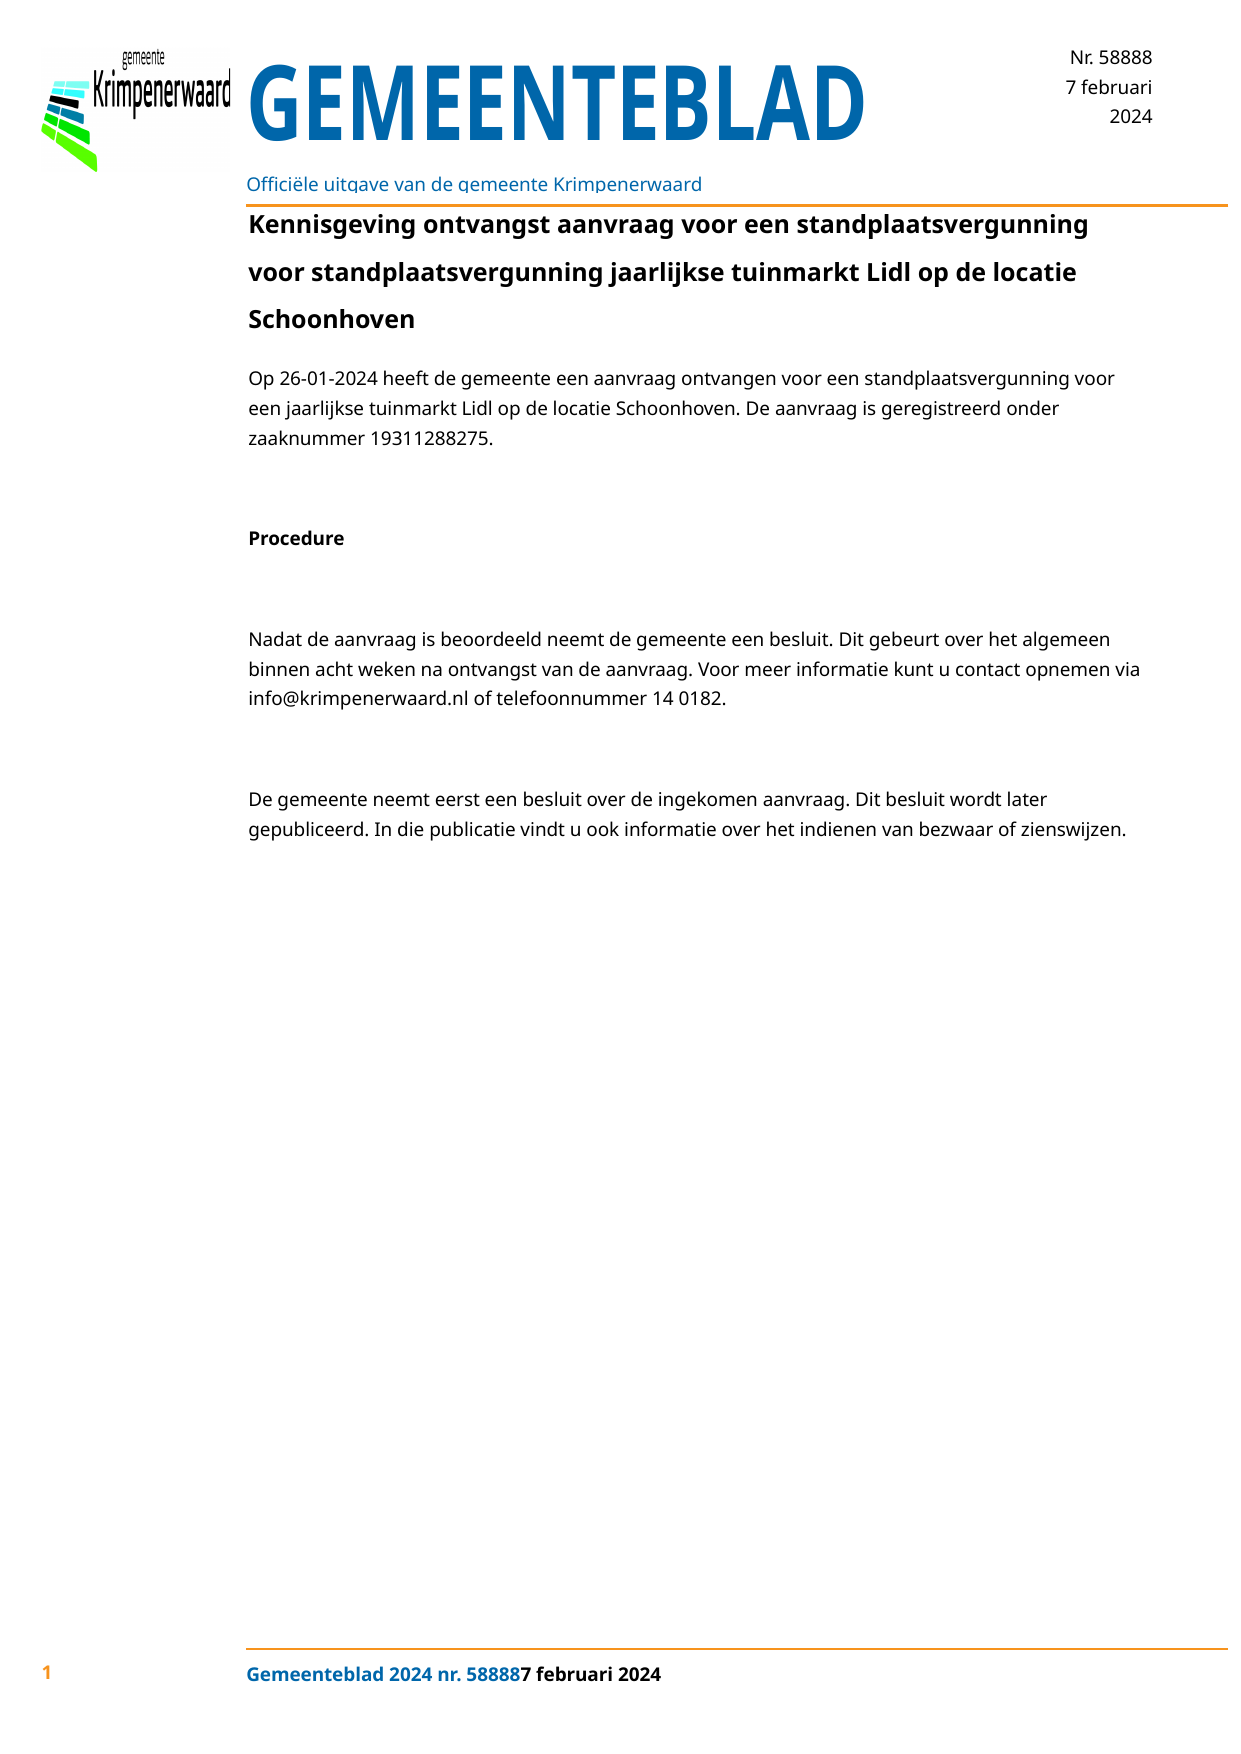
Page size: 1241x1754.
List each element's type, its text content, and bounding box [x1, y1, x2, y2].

text Kennisgeving ontvangst aanvraag voor een standplaatsvergunning voor standplaatsvergunning jaarlijkse tuinmarkt Lidl op de locatie Schoonhoven [248, 207, 1152, 336]
text Procedure [248, 526, 1152, 551]
text De gemeente neemt eerst een besluit over de ingekomen aanvraag. Dit besluit wordt later gepubliceerd. In die publicatie vindt u ook informatie over het indienen van bezwaar of zienswijzen. [248, 786, 1152, 842]
text Op 26-01-2024 heeft de gemeente een aanvraag ontvangen voor een standplaatsvergunning voor een jaarlijkse tuinmarkt Lidl op de locatie Schoonhoven. De aanvraag is geregistreerd onder zaaknummer 19311288275. [248, 366, 1152, 450]
text Nadat de aanvraag is beoordeeld neemt de gemeente een besluit. Dit gebeurt over het algemeen binnen acht weken na ontvangst van de aanvraag. Voor meer informatie kunt u contact opnemen via info@krimpenerwaard.nl of telefoonnummer 14 0182. [248, 626, 1152, 711]
picture [41, 47, 231, 172]
